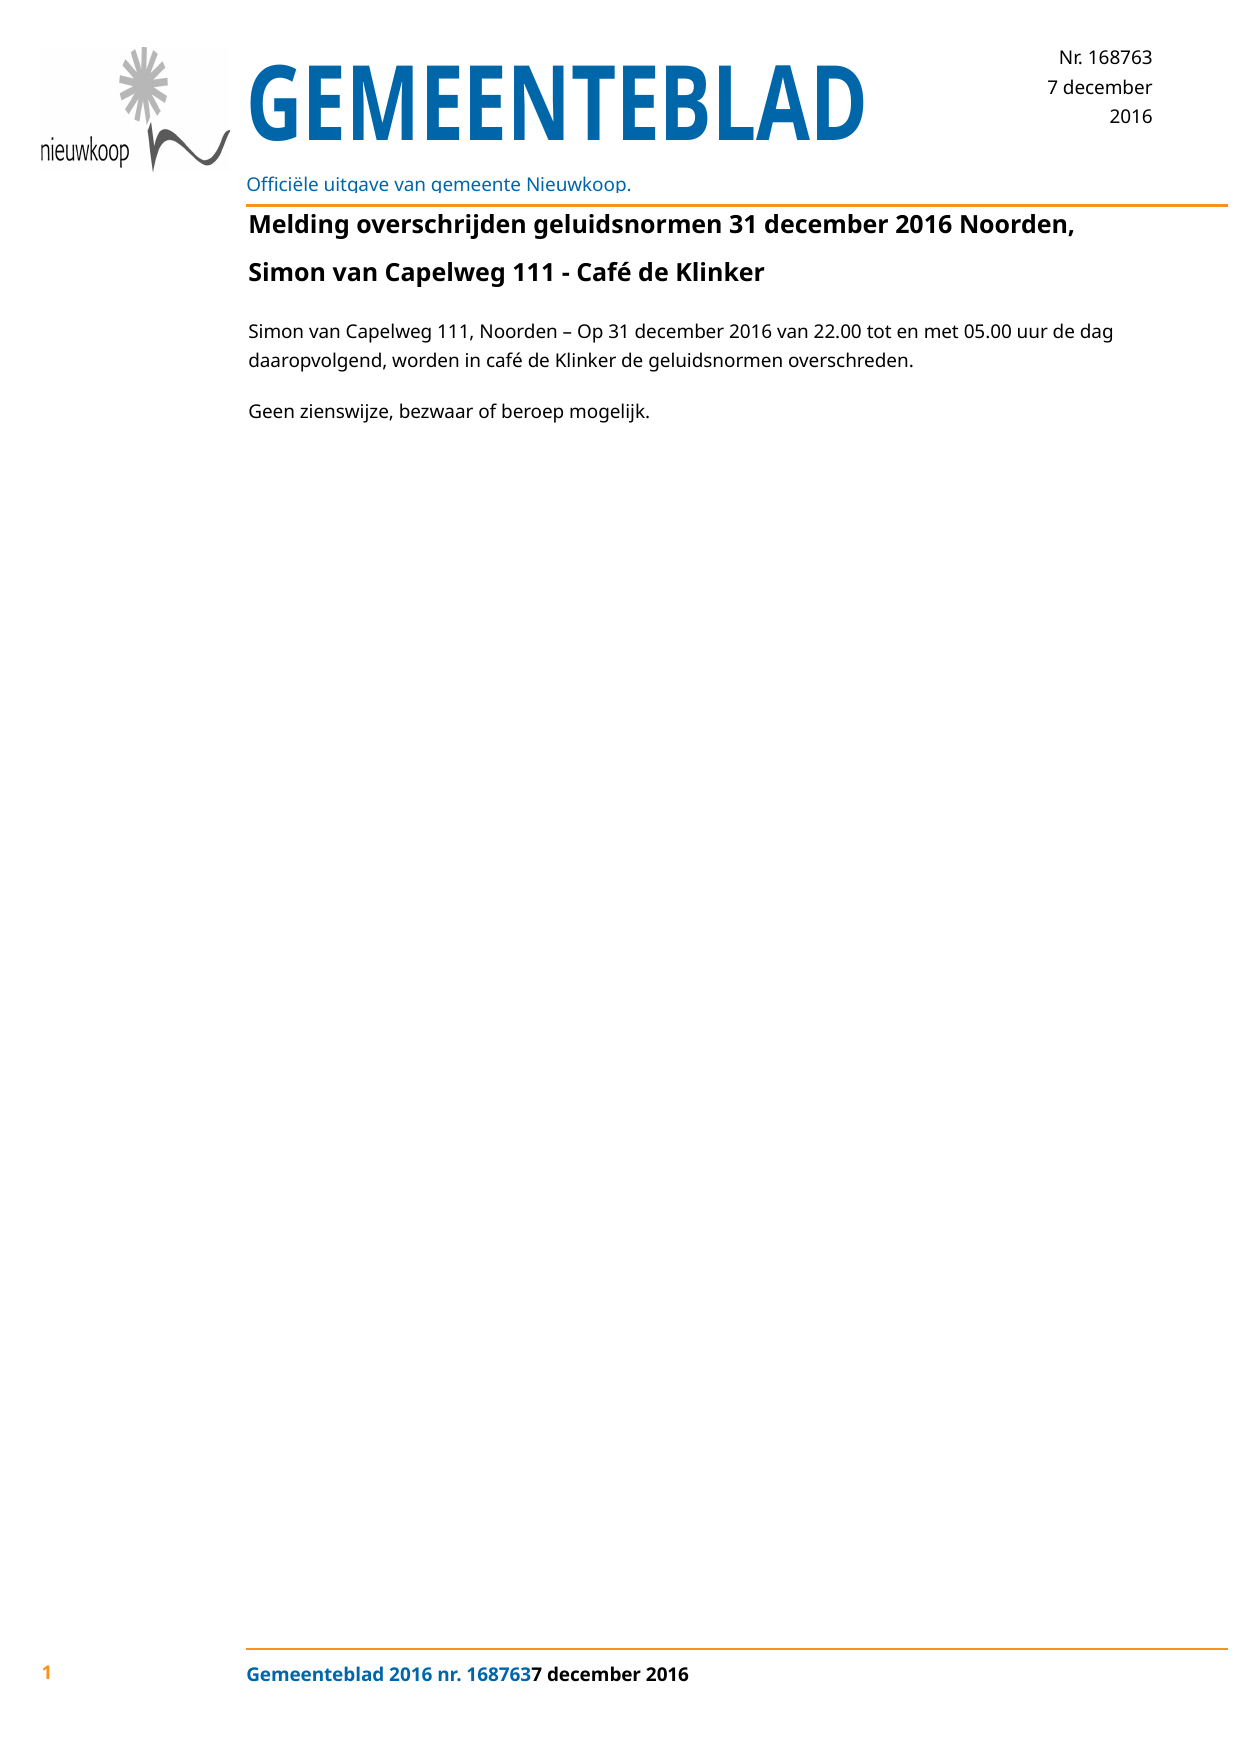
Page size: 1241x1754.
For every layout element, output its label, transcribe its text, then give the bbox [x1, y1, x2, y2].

text Melding overschrijden geluidsnormen 31 december 2016 Noorden, Simon van Capelweg 111 - Café de Klinker [248, 207, 1152, 288]
text Geen zienswijze, bezwaar of beroep mogelijk. [248, 398, 1152, 424]
picture [41, 47, 231, 172]
text Simon van Capelweg 111, Noorden – Op 31 december 2016 van 22.00 tot en met 05.00 uur de dag daaropvolgend, worden in café de Klinker de geluidsnormen overschreden. [248, 318, 1152, 373]
